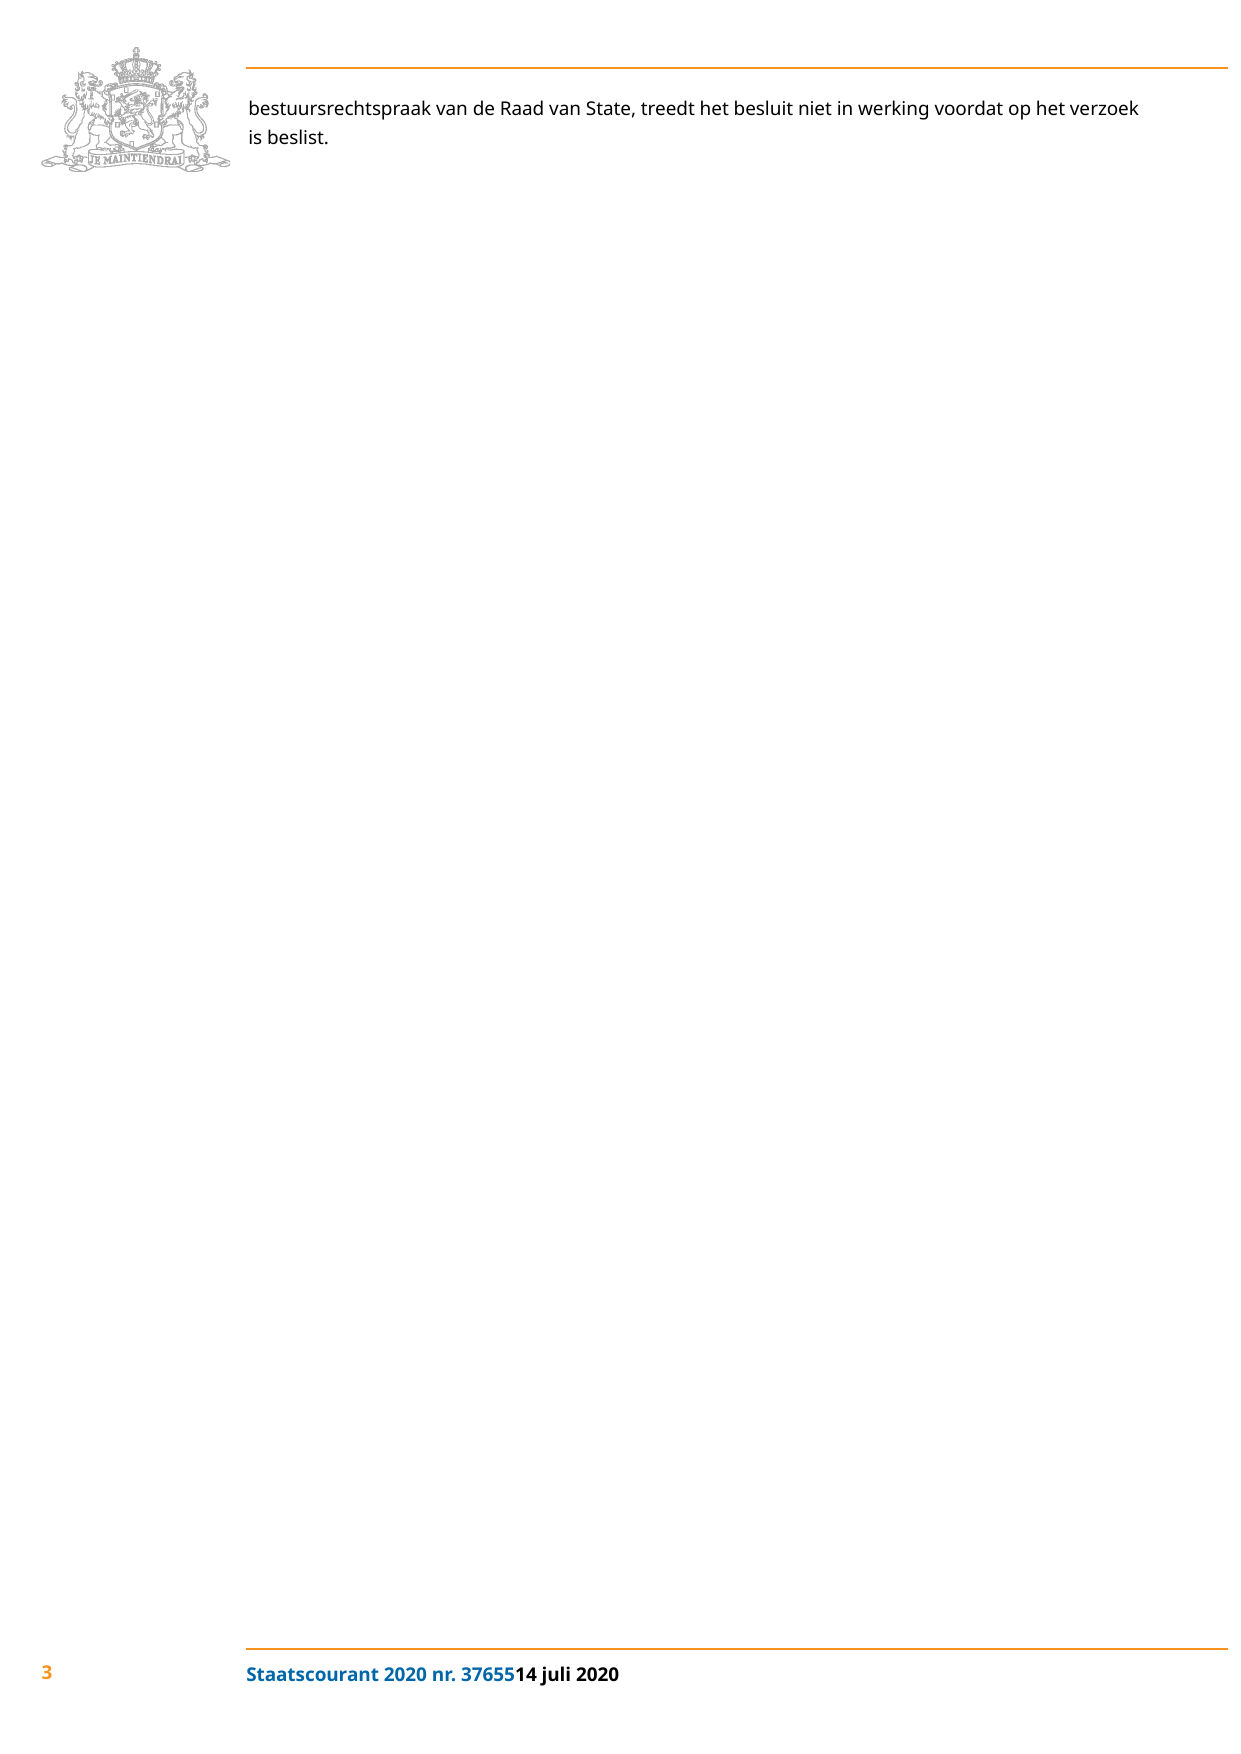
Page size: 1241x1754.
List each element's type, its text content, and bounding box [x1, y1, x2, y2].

picture [41, 47, 231, 172]
text bestuursrechtspraak van de Raad van State, treedt het besluit niet in werking voordat op het verzoek is beslist. [248, 95, 1152, 150]
